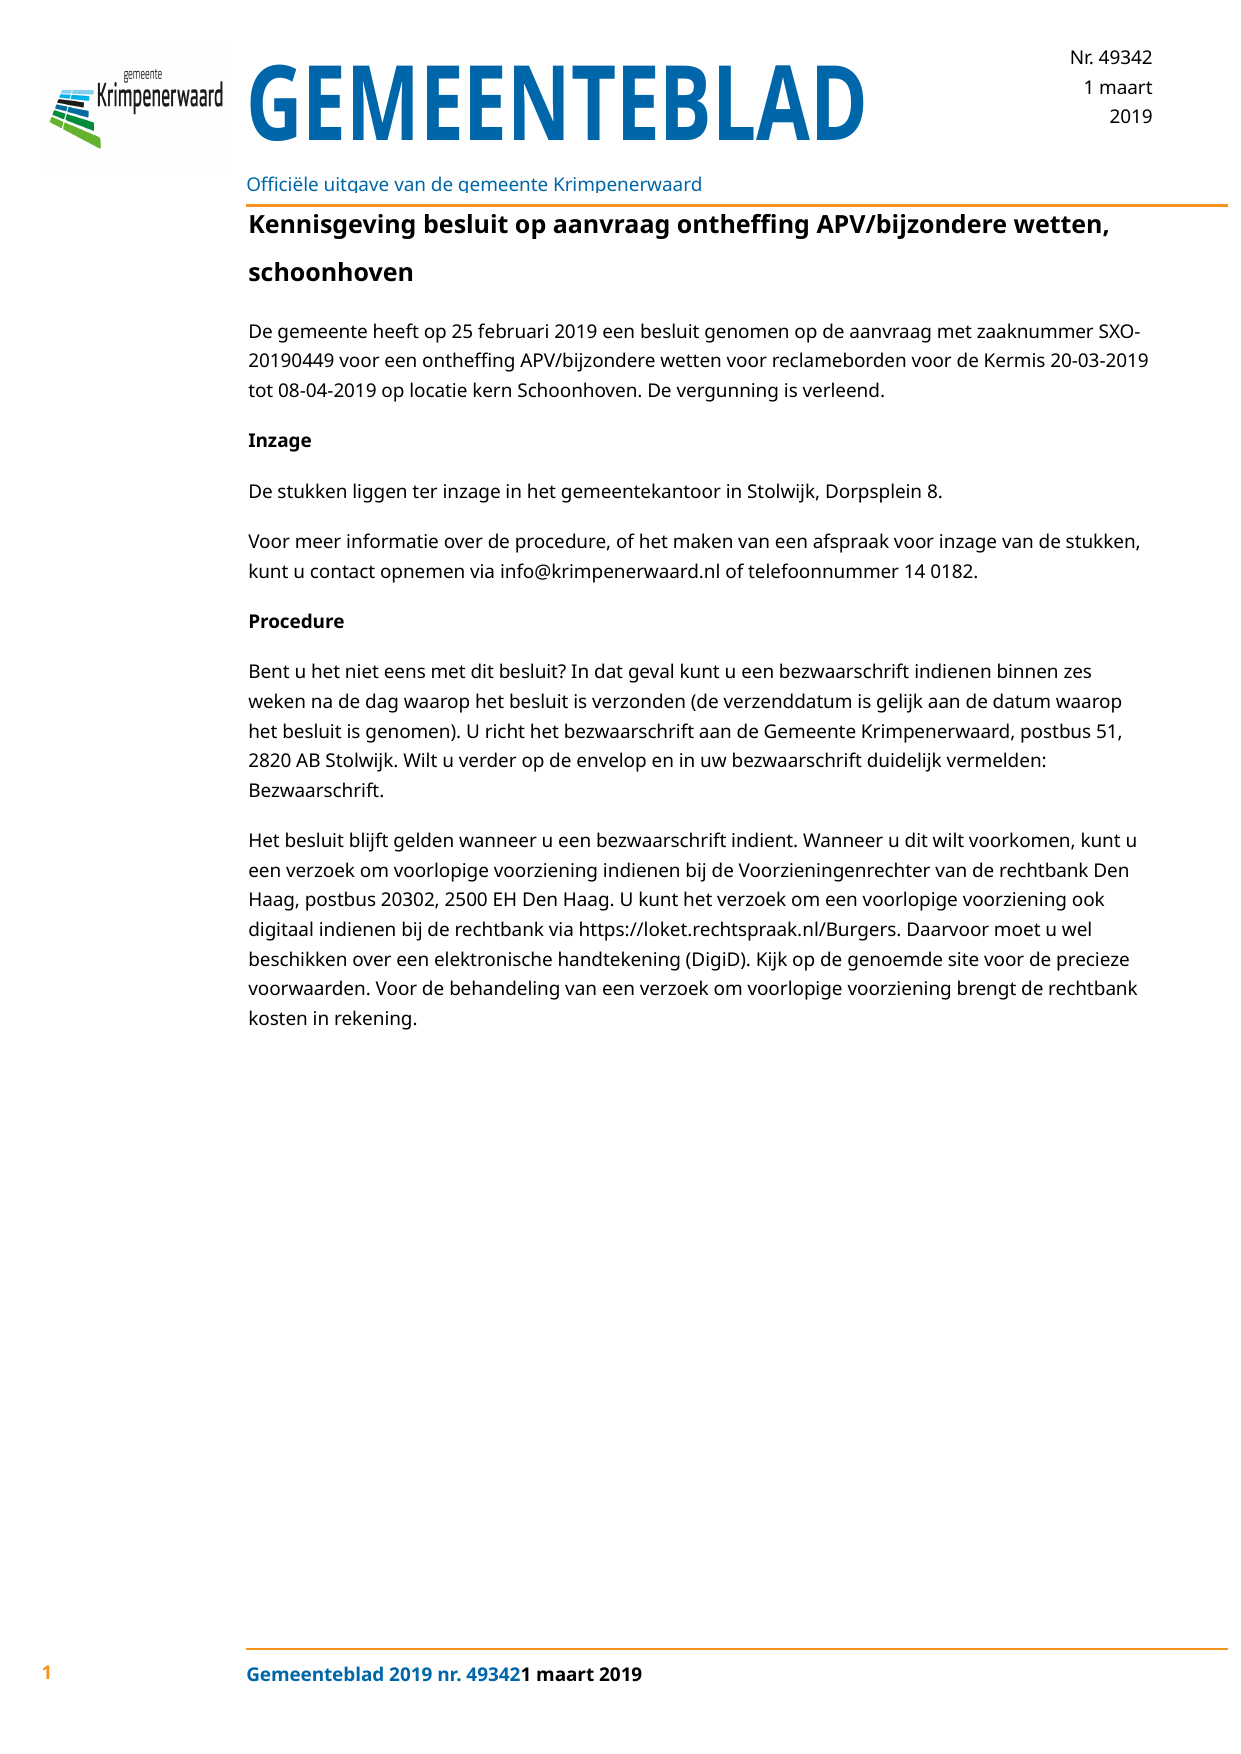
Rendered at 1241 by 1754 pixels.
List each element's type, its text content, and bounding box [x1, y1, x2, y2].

picture [41, 47, 231, 172]
text Voor meer informatie over de procedure, of het maken van een afspraak voor inzage van de stukken, kunt u contact opnemen via info@krimpenerwaard.nl of telefoonnummer 14 0182. [248, 528, 1152, 584]
text Bent u het niet eens met dit besluit? In dat geval kunt u een bezwaarschrift indienen binnen zes weken na de dag waarop het besluit is verzonden (de verzenddatum is gelijk aan de datum waarop het besluit is genomen). U richt het bezwaarschrift aan de Gemeente Krimpenerwaard, postbus 51, 2820 AB Stolwijk. Wilt u verder op de envelop en in uw bezwaarschrift duidelijk vermelden: Bezwaarschrift. [248, 659, 1152, 803]
text De gemeente heeft op 25 februari 2019 een besluit genomen op de aanvraag met zaaknummer SXO-20190449 voor een ontheffing APV/bijzondere wetten voor reclameborden voor de Kermis 20-03-2019 tot 08-04-2019 op locatie kern Schoonhoven. De vergunning is verleend. [248, 318, 1152, 403]
text Procedure [248, 608, 1152, 634]
text Het besluit blijft gelden wanneer u een bezwaarschrift indient. Wanneer u dit wilt voorkomen, kunt u een verzoek om voorlopige voorziening indienen bij de Voorzieningenrechter van de rechtbank Den Haag, postbus 20302, 2500 EH Den Haag. U kunt het verzoek om een voorlopige voorziening ook digitaal indienen bij de rechtbank via https://loket.rechtspraak.nl/Burgers. Daarvoor moet u wel beschikken over een elektronische handtekening (DigiD). Kijk op de genoemde site voor de precieze voorwaarden. Voor de behandeling van een verzoek om voorlopige voorziening brengt de rechtbank kosten in rekening. [248, 827, 1152, 1031]
text Kennisgeving besluit op aanvraag ontheffing APV/bijzondere wetten, schoonhoven [248, 207, 1152, 288]
text De stukken liggen ter inzage in het gemeentekantoor in Stolwijk, Dorpsplein 8. [248, 478, 1152, 504]
text Inzage [248, 427, 1152, 453]
